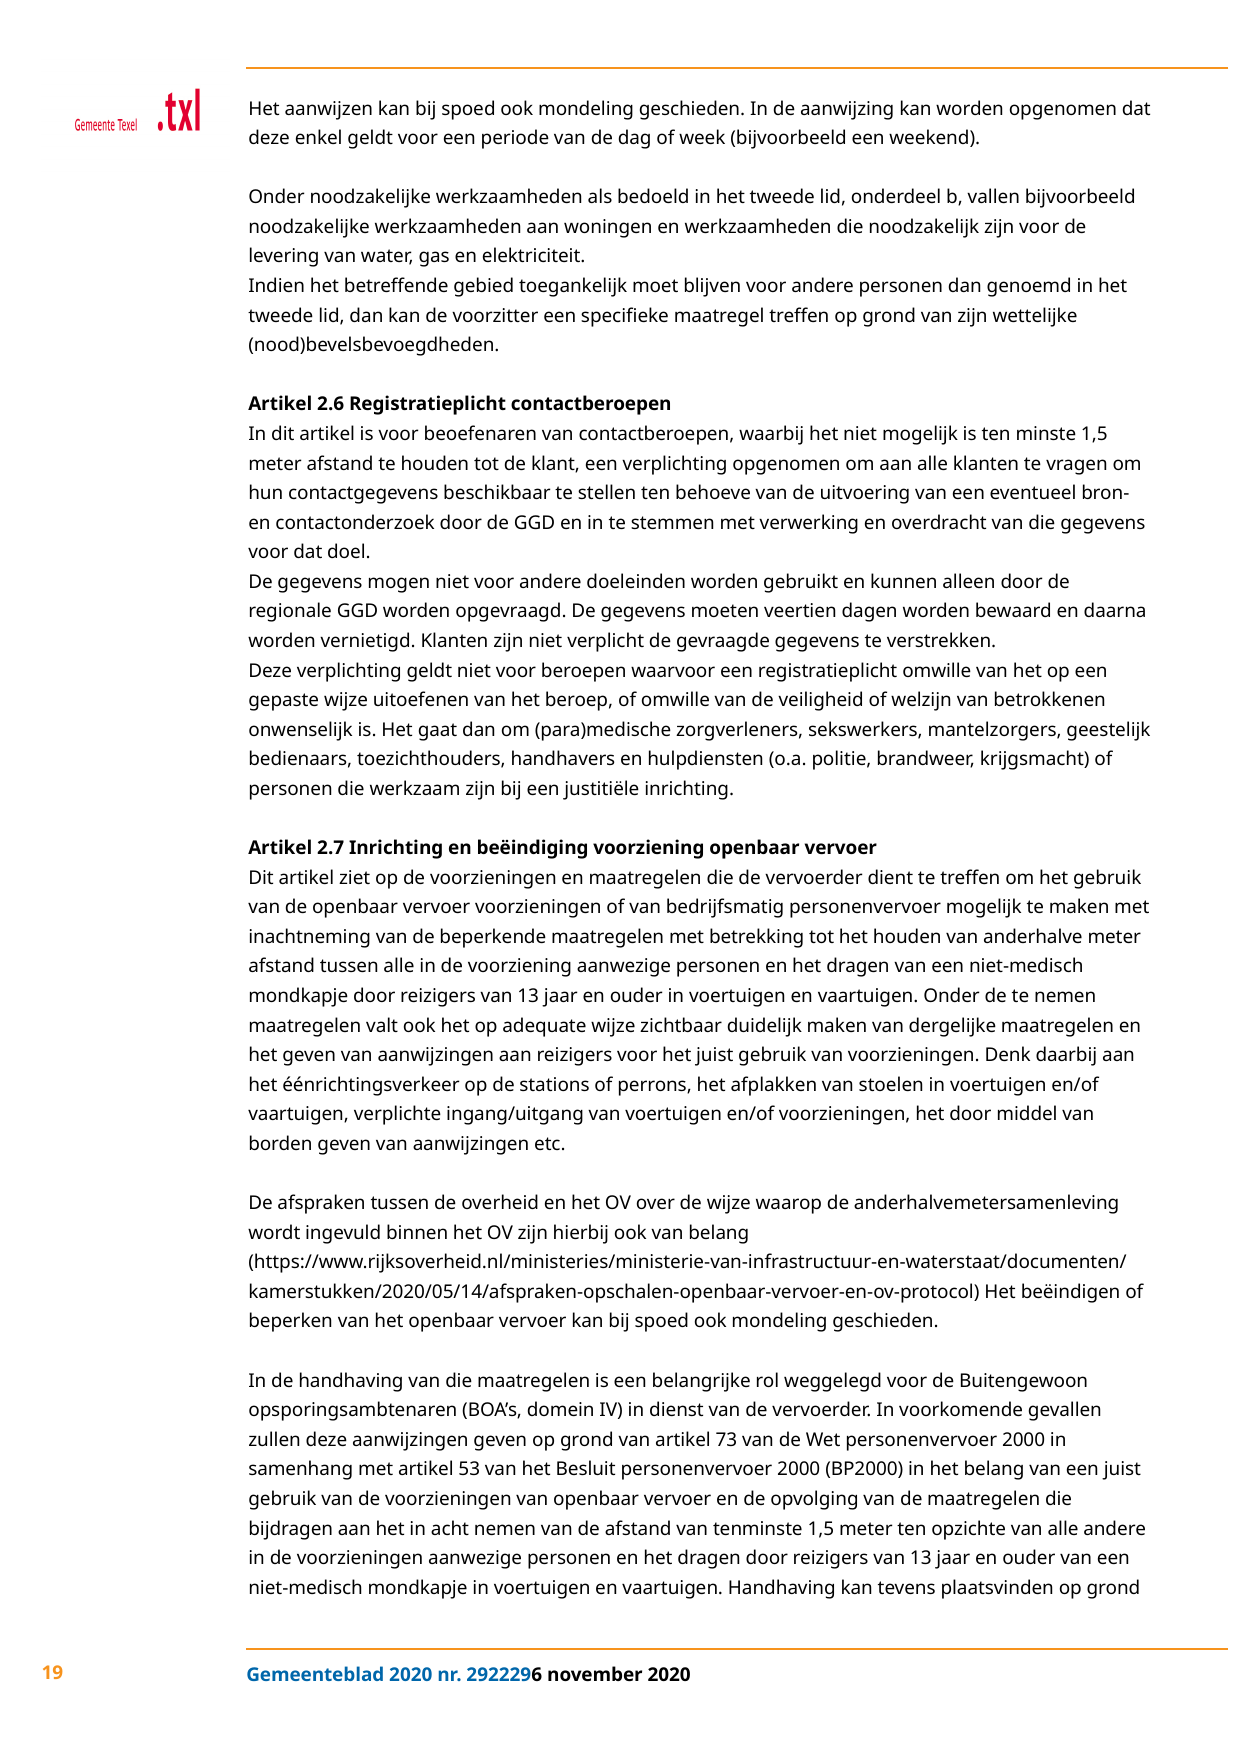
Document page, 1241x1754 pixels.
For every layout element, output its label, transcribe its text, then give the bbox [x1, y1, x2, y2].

text Dit artikel ziet op de voorzieningen en maatregelen die de vervoerder dient te treffen om het gebruik van de openbaar vervoer voorzieningen of van bedrijfsmatig personenvervoer mogelijk te maken met inachtneming van de beperkende maatregelen met betrekking tot het houden van anderhalve meter afstand tussen alle in de voorziening aanwezige personen en het dragen van een niet-medisch mondkapje door reizigers van 13 jaar en ouder in voertuigen en vaartuigen. Onder de te nemen maatregelen valt ook het op adequate wijze zichtbaar duidelijk maken van dergelijke maatregelen en het geven van aanwijzingen aan reizigers voor het juist gebruik van voorzieningen. Denk daarbij aan het éénrichtingsverkeer op de stations of perrons, het afplakken van stoelen in voertuigen en/of vaartuigen, verplichte ingang/uitgang van voertuigen en/of voorzieningen, het door middel van borden geven van aanwijzingen etc. [248, 864, 1152, 1156]
text Het aanwijzen kan bij spoed ook mondeling geschieden. In de aanwijzing kan worden opgenomen dat deze enkel geldt voor een periode van de dag of week (bijvoorbeeld een weekend). [248, 95, 1152, 150]
text In dit artikel is voor beoefenaren van contactberoepen, waarbij het niet mogelijk is ten minste 1,5 meter afstand te houden tot de klant, een verplichting opgenomen om aan alle klanten te vragen om hun contactgegevens beschikbaar te stellen ten behoeve van de uitvoering van een eventueel bron- en contactonderzoek door de GGD en in te stemmen met verwerking en overdracht van die gegevens voor dat doel. [248, 420, 1152, 564]
text Indien het betreffende gebied toegankelijk moet blijven voor andere personen dan genoemd in het tweede lid, dan kan de voorzitter een specifieke maatregel treffen op grond van zijn wettelijke (nood)bevelsbevoegdheden. [248, 272, 1152, 357]
text Deze verplichting geldt niet voor beroepen waarvoor een registratieplicht omwille van het op een gepaste wijze uitoefenen van het beroep, of omwille van de veiligheid of welzijn van betrokkenen onwenselijk is. Het gaat dan om (para)medische zorgverleners, sekswerkers, mantelzorgers, geestelijk bedienaars, toezichthouders, handhavers en hulpdiensten (o.a. politie, brandweer, krijgsmacht) of personen die werkzaam zijn bij een justitiële inrichting. [248, 657, 1152, 801]
text De gegevens mogen niet voor andere doeleinden worden gebruikt en kunnen alleen door de regionale GGD worden opgevraagd. De gegevens moeten veertien dagen worden bewaard en daarna worden vernietigd. Klanten zijn niet verplicht de gevraagde gegevens te verstrekken. [248, 568, 1152, 653]
text De afspraken tussen de overheid en het OV over de wijze waarop de anderhalvemetersamenleving wordt ingevuld binnen het OV zijn hierbij ook van belang (https://www.rijksoverheid.nl/ministeries/ministerie-van-infrastructuur-en-waterstaat/documenten/kamerstukken/2020/05/14/afspraken-opschalen-openbaar-vervoer-en-ov-protocol) Het beëindigen of beperken van het openbaar vervoer kan bij spoed ook mondeling geschieden. [248, 1189, 1152, 1333]
text In de handhaving van die maatregelen is een belangrijke rol weggelegd voor de Buitengewoon opsporingsambtenaren (BOA’s, domein IV) in dienst van de vervoerder. In voorkomende gevallen zullen deze aanwijzingen geven op grond van artikel 73 van de Wet personenvervoer 2000 in samenhang met artikel 53 van het Besluit personenvervoer 2000 (BP2000) in het belang van een juist gebruik van de voorzieningen van openbaar vervoer en de opvolging van de maatregelen die bijdragen aan het in acht nemen van de afstand van tenminste 1,5 meter ten opzichte van alle andere in de voorzieningen aanwezige personen en het dragen door reizigers van 13 jaar en ouder van een niet-medisch mondkapje in voertuigen en vaartuigen. Handhaving kan tevens plaatsvinden op grond [248, 1367, 1152, 1600]
text Artikel 2.7 Inrichting en beëindiging voorziening openbaar vervoer [248, 834, 1152, 860]
text Onder noodzakelijke werkzaamheden als bedoeld in het tweede lid, onderdeel b, vallen bijvoorbeeld noodzakelijke werkzaamheden aan woningen en werkzaamheden die noodzakelijk zijn voor de levering van water, gas en elektriciteit. [248, 183, 1152, 268]
text Artikel 2.6 Registratieplicht contactberoepen [248, 391, 1152, 416]
picture [41, 47, 231, 172]
